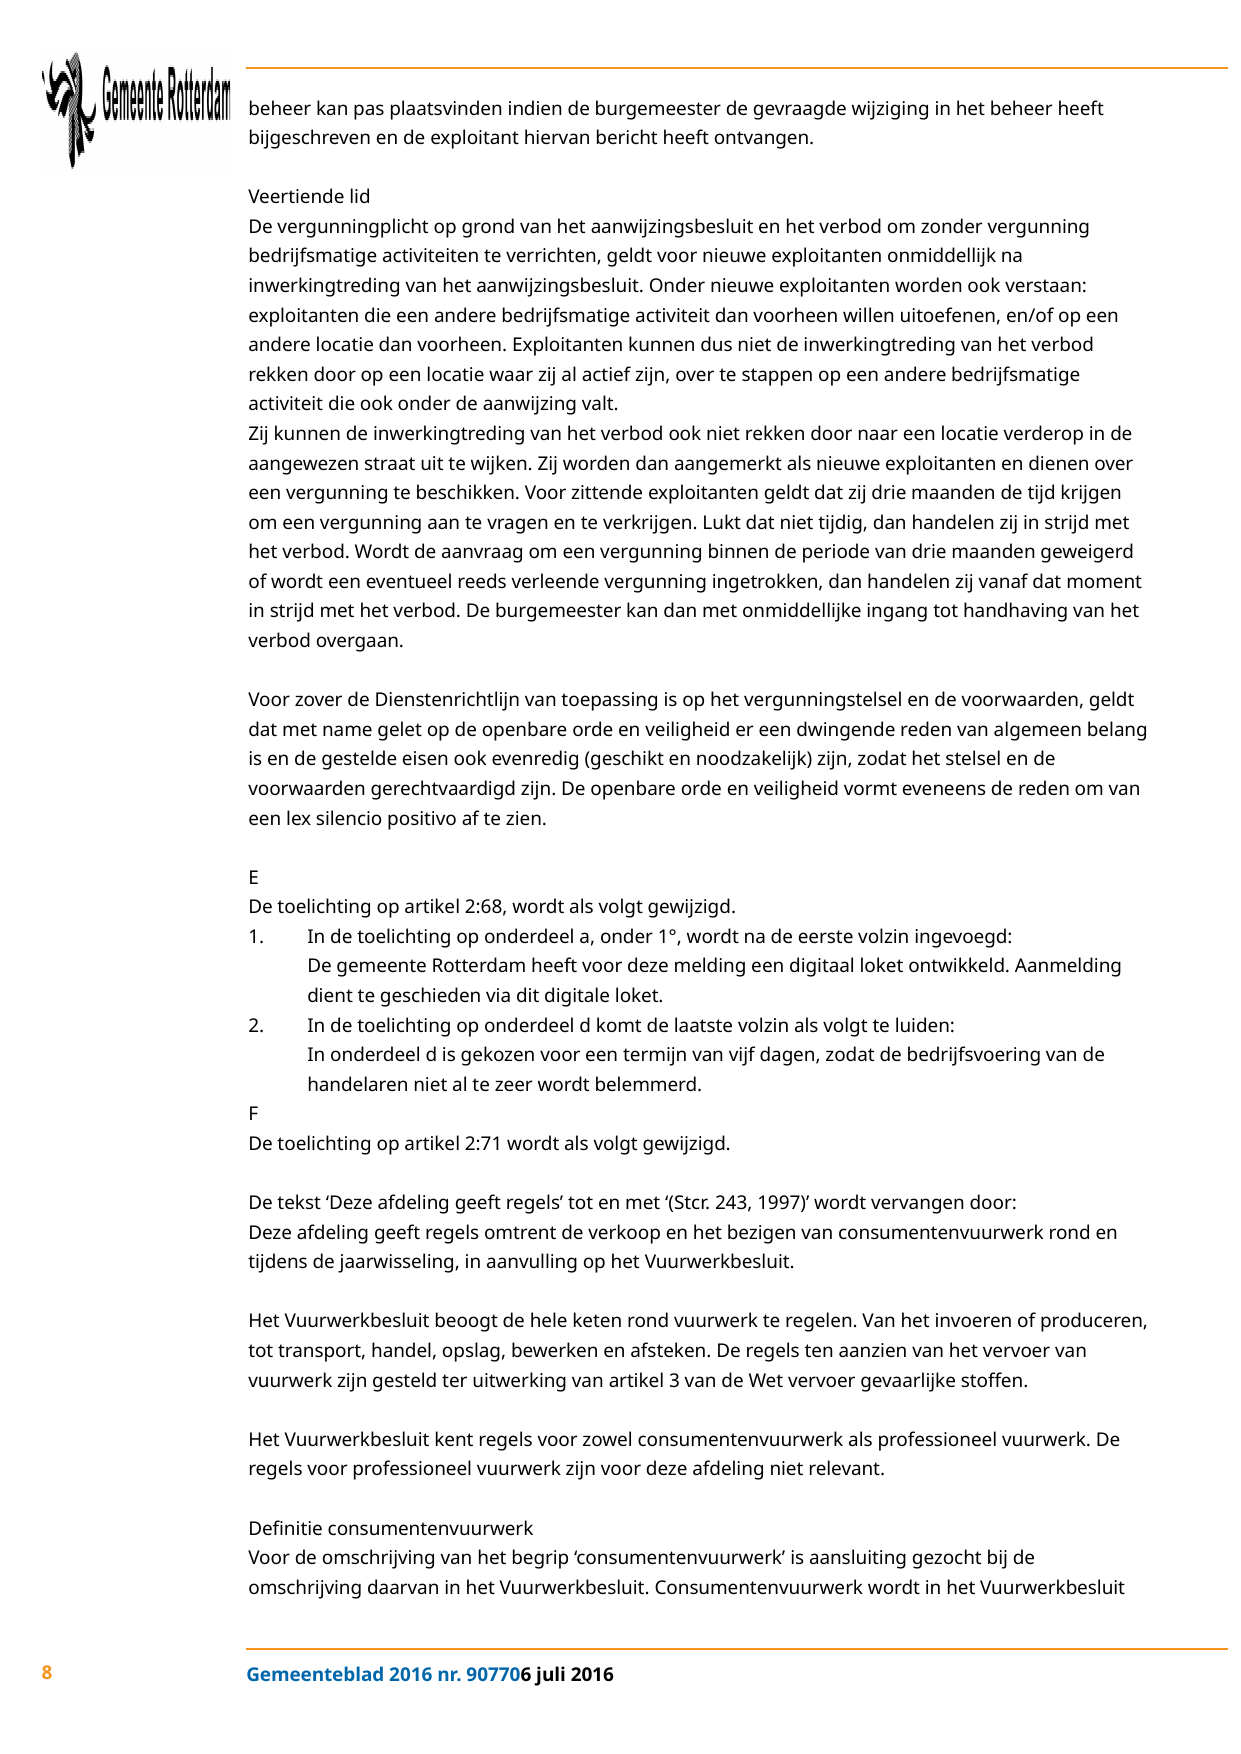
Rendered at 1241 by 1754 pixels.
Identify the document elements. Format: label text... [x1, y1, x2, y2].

text De toelichting op artikel 2:68, wordt als volgt gewijzigd. [248, 893, 1152, 919]
list De gemeente Rotterdam heeft voor deze melding een digitaal loket ontwikkeld. Aanmelding dient te geschieden via dit digitale loket. [248, 953, 1152, 1008]
text Voor zover de Dienstenrichtlijn van toepassing is op het vergunningstelsel en de voorwaarden, geldt dat met name gelet op de openbare orde en veiligheid er een dwingende reden van algemeen belang is en de gestelde eisen ook evenredig (geschikt en noodzakelijk) zijn, zodat het stelsel en de voorwaarden gerechtvaardigd zijn. De openbare orde en veiligheid vormt eveneens de reden om van een lex silencio positivo af te zien. [248, 686, 1152, 831]
picture [41, 47, 231, 172]
list In de toelichting op onderdeel d komt de laatste volzin als volgt te luiden: [248, 1012, 1152, 1038]
text Definitie consumentenvuurwerk [248, 1515, 1152, 1541]
text De vergunningplicht op grond van het aanwijzingsbesluit en het verbod om zonder vergunning bedrijfsmatige activiteiten te verrichten, geldt voor nieuwe exploitanten onmiddellijk na inwerkingtreding van het aanwijzingsbesluit. Onder nieuwe exploitanten worden ook verstaan: exploitanten die een andere bedrijfsmatige activiteit dan voorheen willen uitoefenen, en/of op een andere locatie dan voorheen. Exploitanten kunnen dus niet de inwerkingtreding van het verbod rekken door op een locatie waar zij al actief zijn, over te stappen op een andere bedrijfsmatige activiteit die ook onder de aanwijzing valt. [248, 213, 1152, 416]
list In de toelichting op onderdeel a, onder 1°, wordt na de eerste volzin ingevoegd: [248, 923, 1152, 949]
text Veertiende lid [248, 183, 1152, 209]
text De tekst ‘Deze afdeling geeft regels’ tot en met ‘(Stcr. 243, 1997)’ wordt vervangen door: [248, 1189, 1152, 1215]
text De toelichting op artikel 2:71 wordt als volgt gewijzigd. [248, 1130, 1152, 1156]
text Deze afdeling geeft regels omtrent de verkoop en het bezigen van consumentenvuurwerk rond en tijdens de jaarwisseling, in aanvulling op het Vuurwerkbesluit. [248, 1219, 1152, 1274]
text beheer kan pas plaatsvinden indien de burgemeester de gevraagde wijziging in het beheer heeft bijgeschreven en de exploitant hiervan bericht heeft ontvangen. [248, 95, 1152, 150]
text Zij kunnen de inwerkingtreding van het verbod ook niet rekken door naar een locatie verderop in de aangewezen straat uit te wijken. Zij worden dan aangemerkt als nieuwe exploitanten en dienen over een vergunning te beschikken. Voor zittende exploitanten geldt dat zij drie maanden de tijd krijgen om een vergunning aan te vragen en te verkrijgen. Lukt dat niet tijdig, dan handelen zij in strijd met het verbod. Wordt de aanvraag om een vergunning binnen de periode van drie maanden geweigerd of wordt een eventueel reeds verleende vergunning ingetrokken, dan handelen zij vanaf dat moment in strijd met het verbod. De burgemeester kan dan met onmiddellijke ingang tot handhaving van het verbod overgaan. [248, 420, 1152, 653]
text F [248, 1101, 1152, 1126]
text Het Vuurwerkbesluit beoogt de hele keten rond vuurwerk te regelen. Van het invoeren of produceren, tot transport, handel, opslag, bewerken en afsteken. De regels ten aanzien van het vervoer van vuurwerk zijn gesteld ter uitwerking van artikel 3 van de Wet vervoer gevaarlijke stoffen. [248, 1308, 1152, 1393]
text E [248, 864, 1152, 890]
list In onderdeel d is gekozen voor een termijn van vijf dagen, zodat de bedrijfsvoering van de handelaren niet al te zeer wordt belemmerd. [248, 1041, 1152, 1097]
text Het Vuurwerkbesluit kent regels voor zowel consumentenvuurwerk als professioneel vuurwerk. De regels voor professioneel vuurwerk zijn voor deze afdeling niet relevant. [248, 1426, 1152, 1481]
text Voor de omschrijving van het begrip ‘consumentenvuurwerk’ is aansluiting gezocht bij de omschrijving daarvan in het Vuurwerkbesluit. Consumentenvuurwerk wordt in het Vuurwerkbesluit [248, 1544, 1152, 1600]
